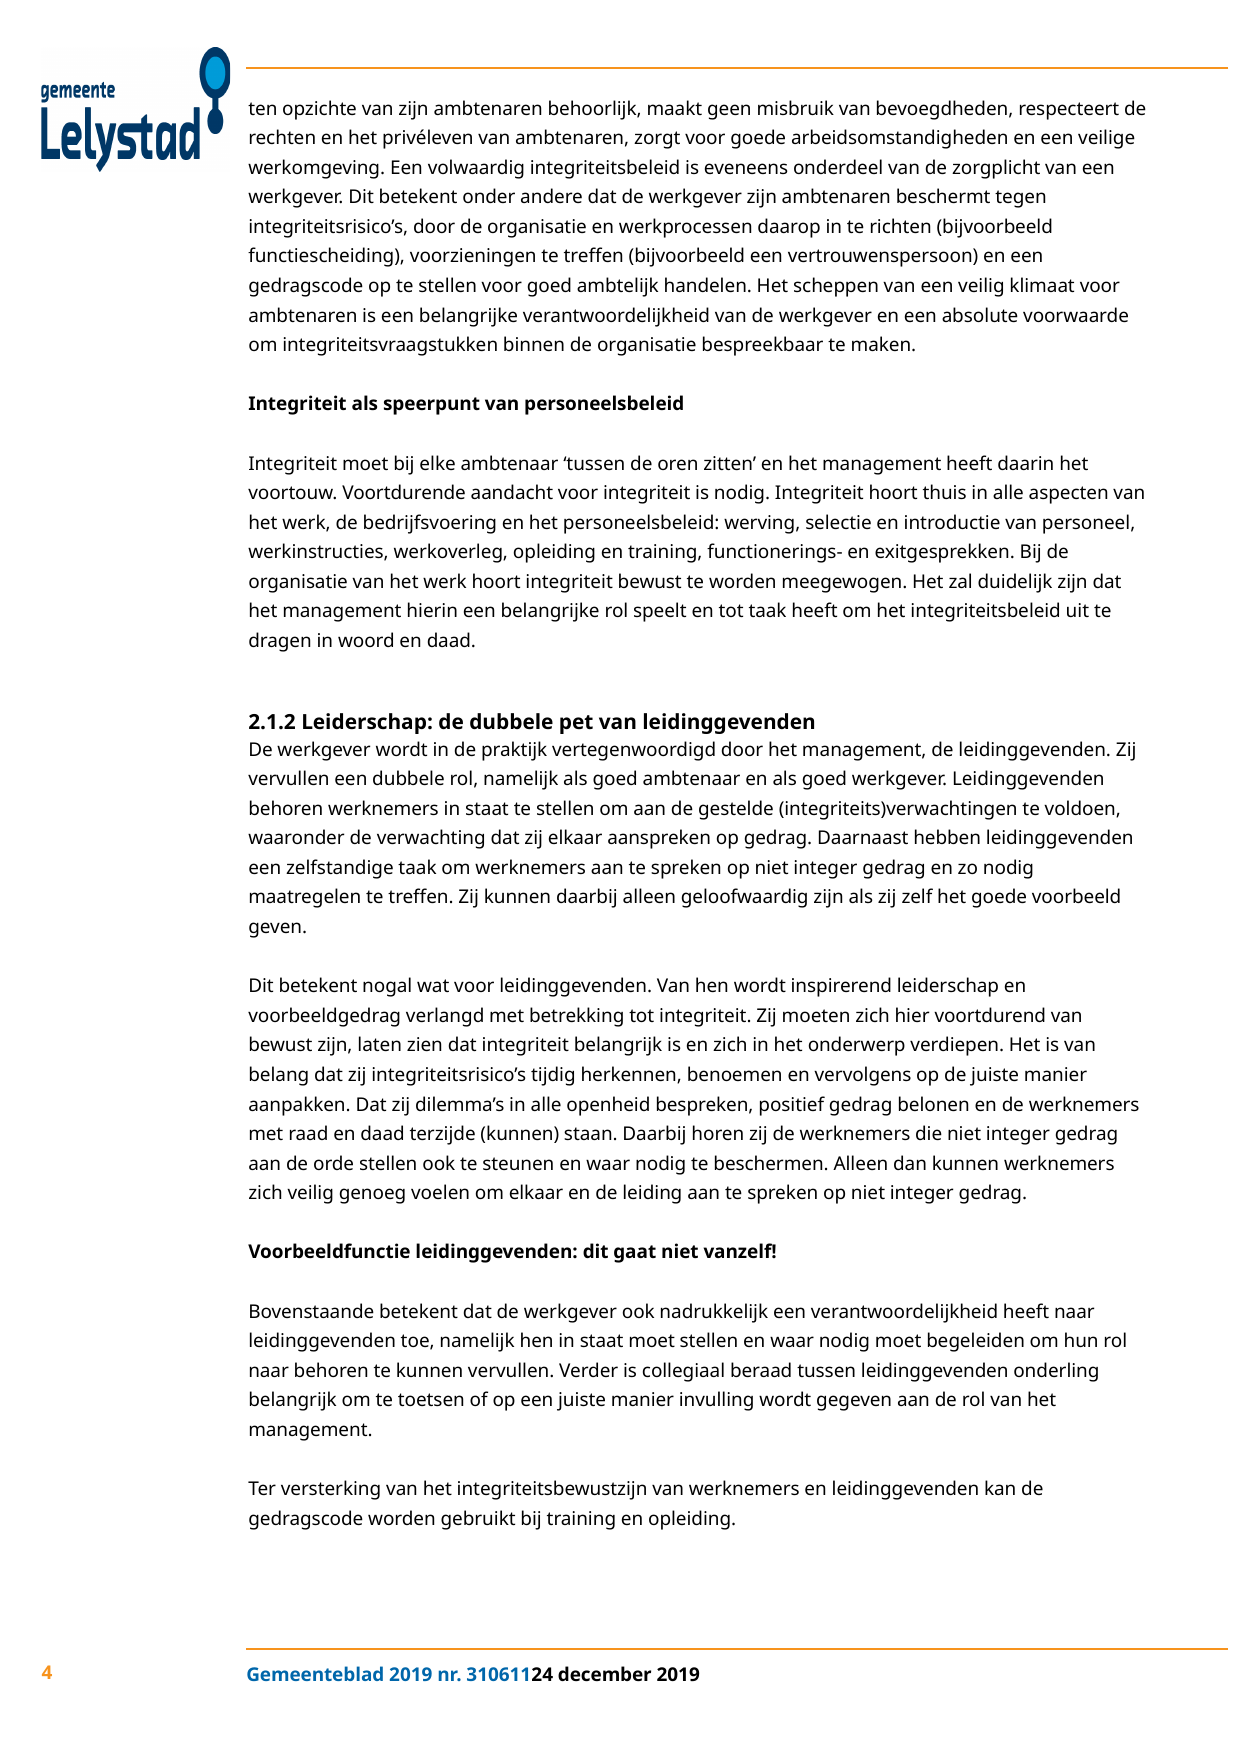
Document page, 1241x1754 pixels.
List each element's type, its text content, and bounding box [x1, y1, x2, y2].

text De werkgever wordt in de praktijk vertegenwoordigd door het management, de leidinggevenden. Zij vervullen een dubbele rol, namelijk als goed ambtenaar en als goed werkgever. Leidinggevenden behoren werknemers in staat te stellen om aan de gestelde (integriteits)verwachtingen te voldoen, waaronder de verwachting dat zij elkaar aanspreken op gedrag. Daarnaast hebben leidinggevenden een zelfstandige taak om werknemers aan te spreken op niet integer gedrag en zo nodig maatregelen te treffen. Zij kunnen daarbij alleen geloofwaardig zijn als zij zelf het goede voorbeeld geven. [248, 736, 1152, 939]
text ten opzichte van zijn ambtenaren behoorlijk, maakt geen misbruik van bevoegdheden, respecteert de rechten en het privéleven van ambtenaren, zorgt voor goede arbeidsomstandigheden en een veilige werkomgeving. Een volwaardig integriteitsbeleid is eveneens onderdeel van de zorgplicht van een werkgever. Dit betekent onder andere dat de werkgever zijn ambtenaren beschermt tegen integriteitsrisico’s, door de organisatie en werkprocessen daarop in te richten (bijvoorbeeld functiescheiding), voorzieningen te treffen (bijvoorbeeld een vertrouwenspersoon) en een gedragscode op te stellen voor goed ambtelijk handelen. Het scheppen van een veilig klimaat voor ambtenaren is een belangrijke verantwoordelijkheid van de werkgever en een absolute voorwaarde om integriteitsvraagstukken binnen de organisatie bespreekbaar te maken. [248, 95, 1152, 357]
text Integriteit als speerpunt van personeelsbeleid [248, 391, 1152, 416]
text 2.1.2 Leiderschap: de dubbele pet van leidinggevenden [248, 707, 1152, 736]
text Bovenstaande betekent dat de werkgever ook nadrukkelijk een verantwoordelijkheid heeft naar leidinggevenden toe, namelijk hen in staat moet stellen en waar nodig moet begeleiden om hun rol naar behoren te kunnen vervullen. Verder is collegiaal beraad tussen leidinggevenden onderling belangrijk om te toetsen of op een juiste manier invulling wordt gegeven aan de rol van het management. [248, 1298, 1152, 1442]
text Integriteit moet bij elke ambtenaar ‘tussen de oren zitten’ en het management heeft daarin het voortouw. Voortdurende aandacht voor integriteit is nodig. Integriteit hoort thuis in alle aspecten van het werk, de bedrijfsvoering en het personeelsbeleid: werving, selectie en introductie van personeel, werkinstructies, werkoverleg, opleiding en training, functionerings- en exitgesprekken. Bij de organisatie van het werk hoort integriteit bewust te worden meegewogen. Het zal duidelijk zijn dat het management hierin een belangrijke rol speelt en tot taak heeft om het integriteitsbeleid uit te dragen in woord en daad. [248, 450, 1152, 653]
text Dit betekent nogal wat voor leidinggevenden. Van hen wordt inspirerend leiderschap en voorbeeldgedrag verlangd met betrekking tot integriteit. Zij moeten zich hier voortdurend van bewust zijn, laten zien dat integriteit belangrijk is en zich in het onderwerp verdiepen. Het is van belang dat zij integriteitsrisico’s tijdig herkennen, benoemen en vervolgens op de juiste manier aanpakken. Dat zij dilemma’s in alle openheid bespreken, positief gedrag belonen en de werknemers met raad en daad terzijde (kunnen) staan. Daarbij horen zij de werknemers die niet integer gedrag aan de orde stellen ook te steunen en waar nodig te beschermen. Alleen dan kunnen werknemers zich veilig genoeg voelen om elkaar en de leiding aan te spreken op niet integer gedrag. [248, 972, 1152, 1205]
text Ter versterking van het integriteitsbewustzijn van werknemers en leidinggevenden kan de gedragscode worden gebruikt bij training en opleiding. [248, 1475, 1152, 1531]
text Voorbeeldfunctie leidinggevenden: dit gaat niet vanzelf! [248, 1239, 1152, 1264]
picture [41, 47, 231, 172]
